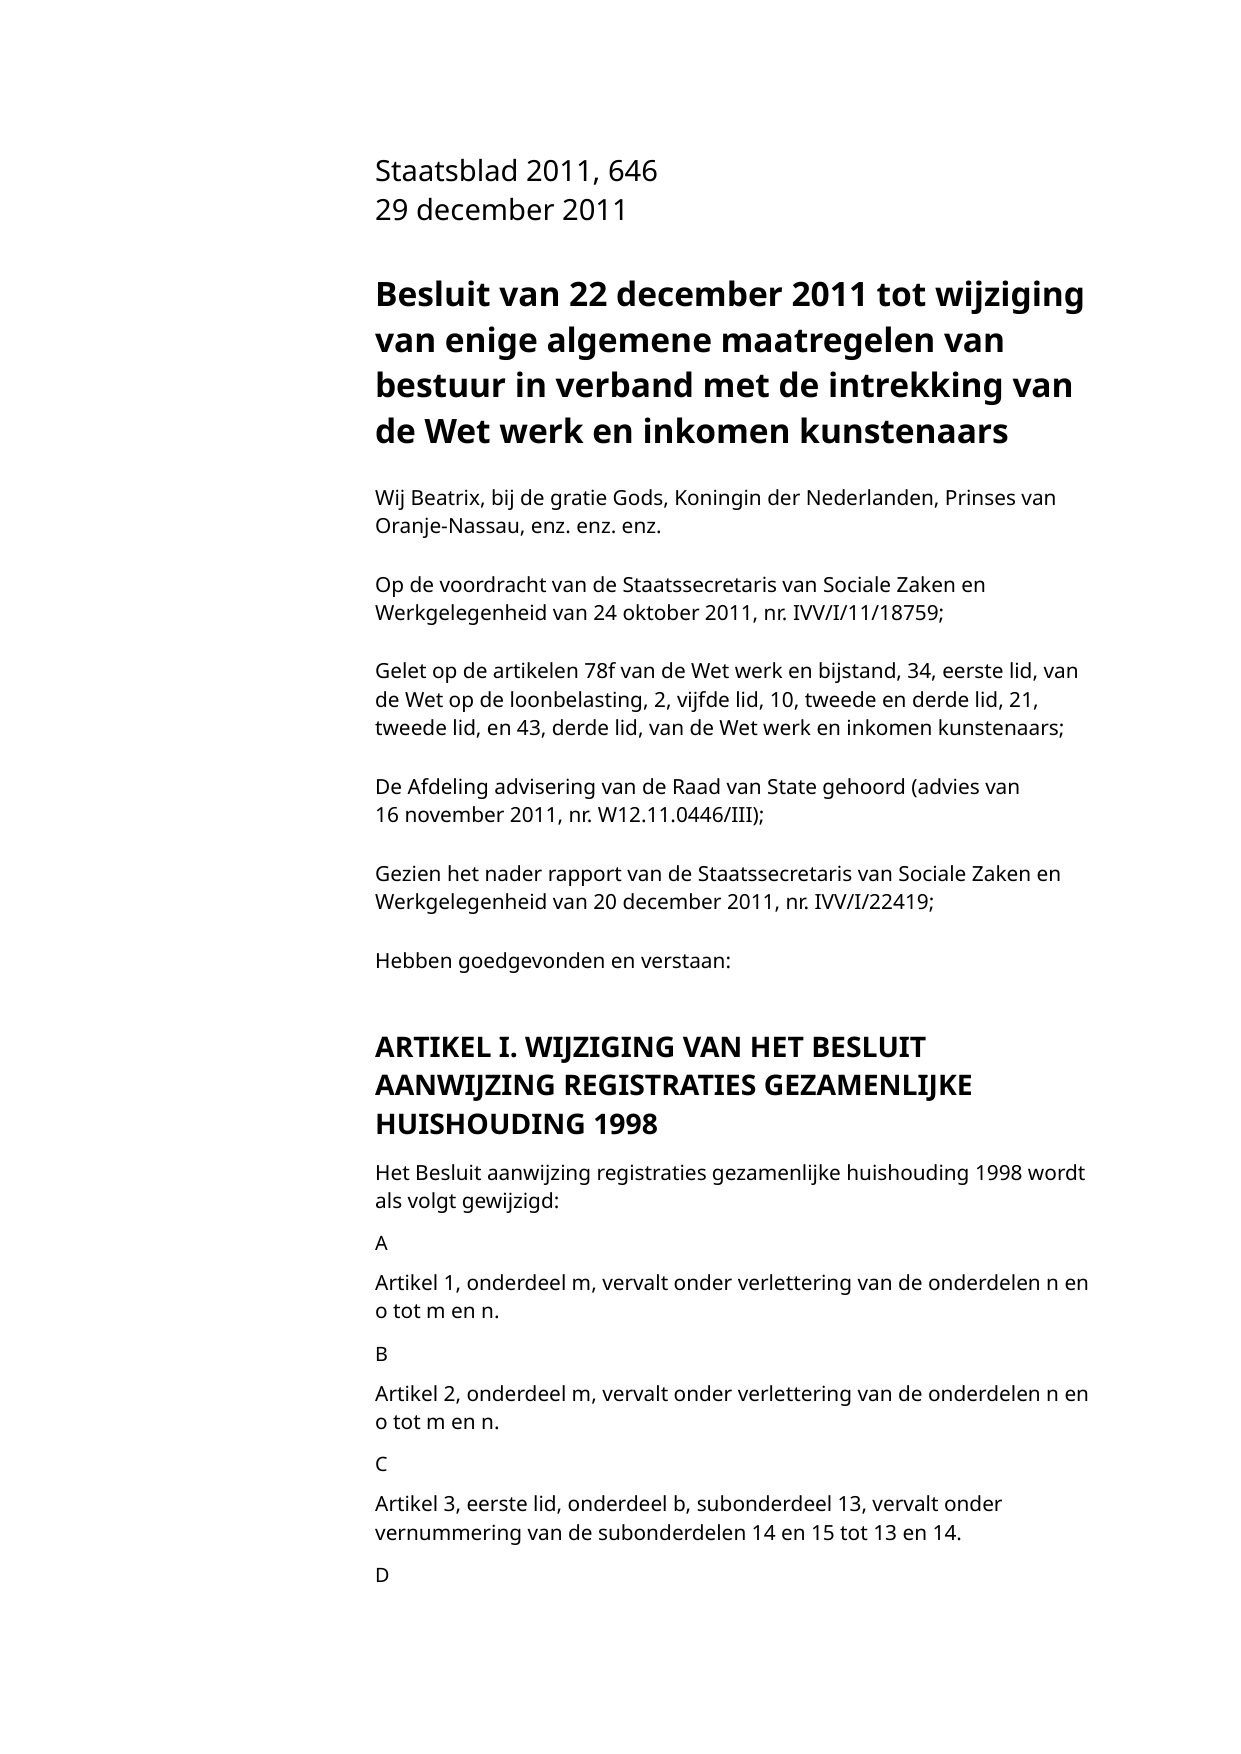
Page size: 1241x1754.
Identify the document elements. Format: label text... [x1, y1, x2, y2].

text Het Besluit aanwijzing registraties gezamenlijke huishouding 1998 wordt als volgt gewijzigd: [375, 1158, 1090, 1214]
subtitle Besluit van 22 december 2011 tot wijziging van enige algemene maatregelen van bestuur in verband met de intrekking van de Wet werk en inkomen kunstenaars [375, 271, 1090, 453]
text 29 december 2011 [375, 190, 1090, 229]
text Gelet op de artikelen 78f van de Wet werk en bijstand, 34, eerste lid, van de Wet op de loonbelasting, 2, vijfde lid, 10, tweede en derde lid, 21, tweede lid, en 43, derde lid, van de Wet werk en inkomen kunstenaars; [375, 657, 1090, 742]
text Gezien het nader rapport van de Staatssecretaris van Sociale Zaken en Werkgelegenheid van 20 december 2011, nr. IVV/I/22419; [375, 859, 1090, 916]
subtitle ARTIKEL I. WIJZIGING VAN HET BESLUIT AANWIJZING REGISTRATIES GEZAMENLIJKE HUISHOUDING 1998 [375, 1027, 1090, 1143]
text Op de voordracht van de Staatssecretaris van Sociale Zaken en Werkgelegenheid van 24 oktober 2011, nr. IVV/I/11/18759; [375, 570, 1090, 627]
text Wij Beatrix, bij de gratie Gods, Koningin der Nederlanden, Prinses van Oranje-Nassau, enz. enz. enz. [375, 483, 1090, 540]
text Artikel 3, eerste lid, onderdeel b, subonderdeel 13, vervalt onder vernummering van de subonderdelen 14 en 15 tot 13 en 14. [375, 1489, 1090, 1546]
text Artikel 2, onderdeel m, vervalt onder verlettering van de onderdelen n en o tot m en n. [375, 1379, 1090, 1436]
text A [375, 1229, 1090, 1256]
text B [375, 1340, 1090, 1367]
text Artikel 1, onderdeel m, vervalt onder verlettering van de onderdelen n en o tot m en n. [375, 1268, 1090, 1325]
text De Afdeling advisering van de Raad van State gehoord (advies van 16 november 2011, nr. W12.11.0446/III); [375, 772, 1090, 829]
text Staatsblad 2011, 646 [375, 150, 1090, 190]
text D [375, 1561, 1090, 1588]
text C [375, 1451, 1090, 1478]
text Hebben goedgevonden en verstaan: [375, 946, 1090, 974]
